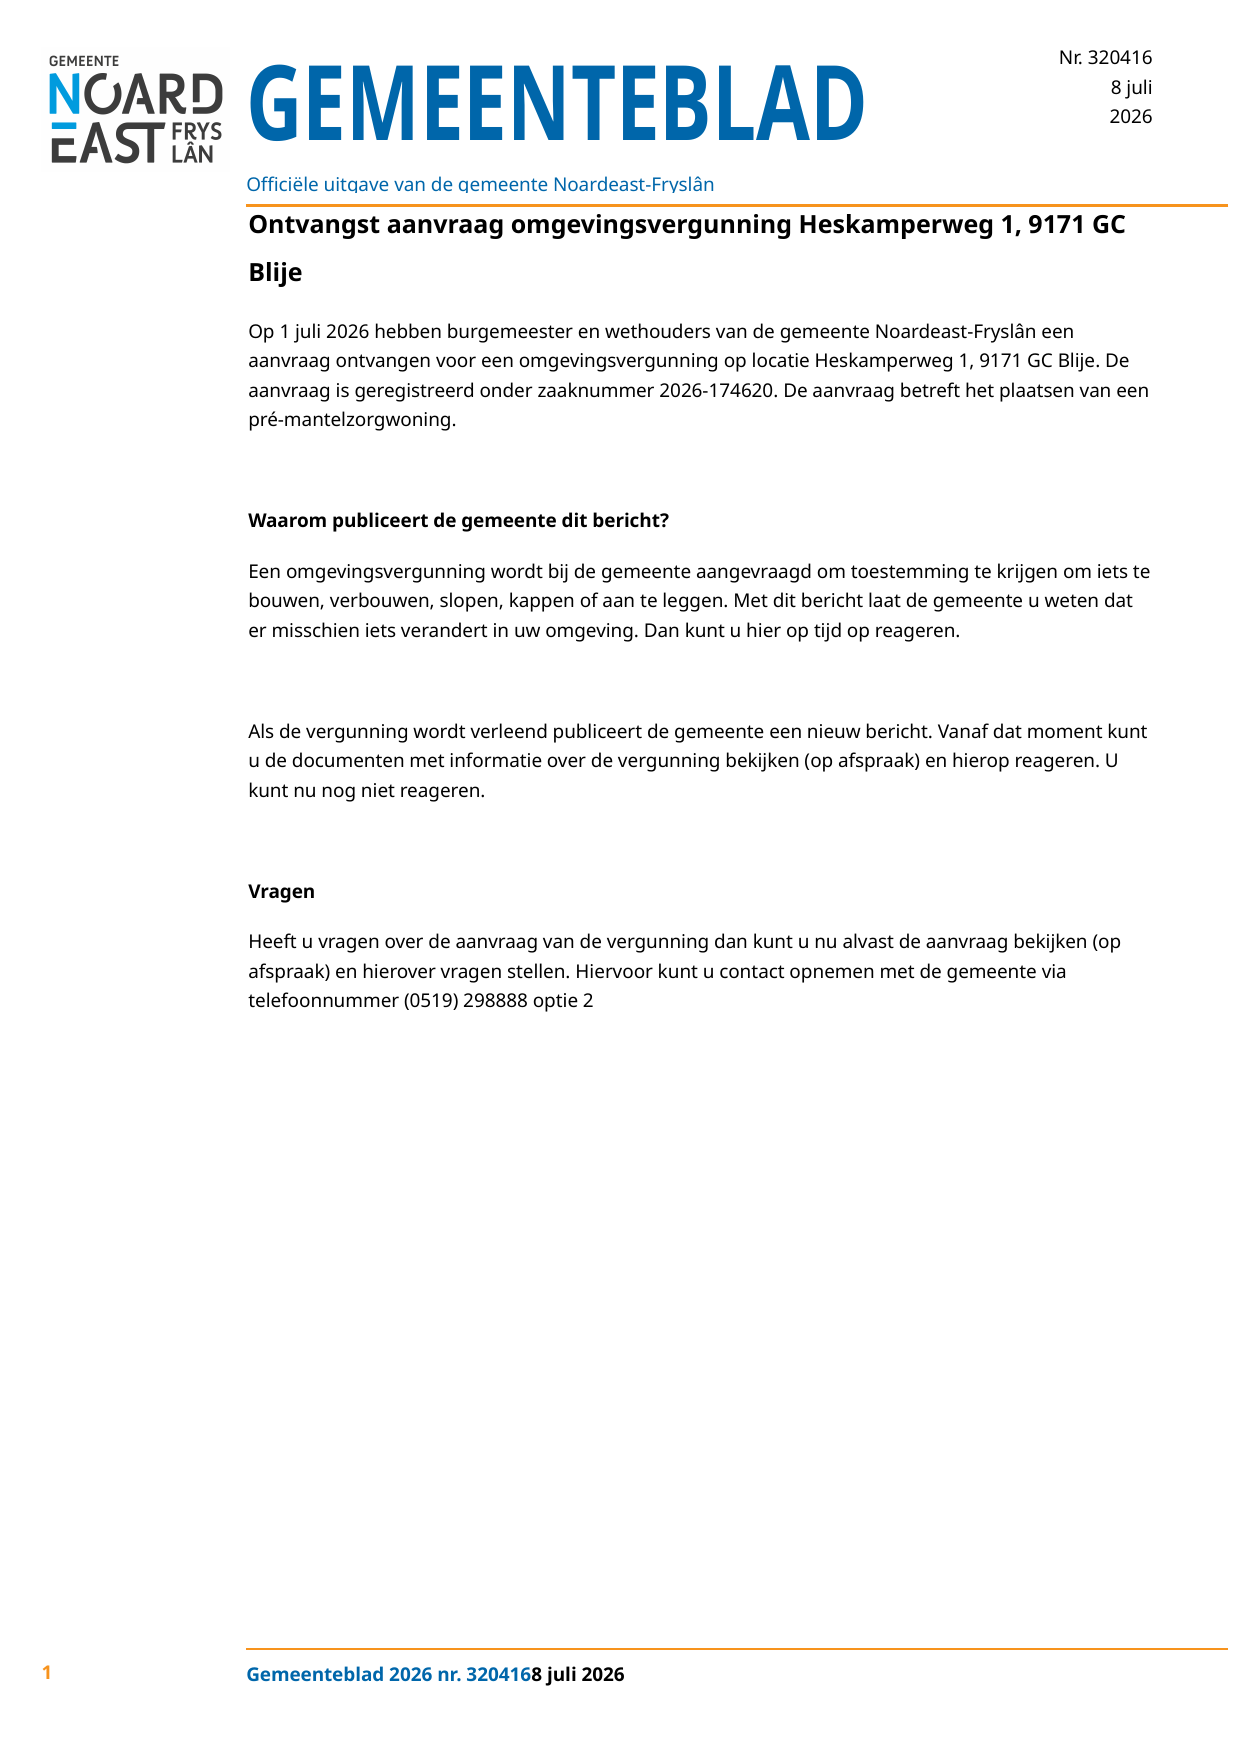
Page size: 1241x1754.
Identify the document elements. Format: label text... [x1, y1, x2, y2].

text Een omgevingsvergunning wordt bij de gemeente aangevraagd om toestemming te krijgen om iets te bouwen, verbouwen, slopen, kappen of aan te leggen. Met dit bericht laat de gemeente u weten dat er misschien iets verandert in uw omgeving. Dan kunt u hier op tijd op reageren. [248, 558, 1152, 643]
text Ontvangst aanvraag omgevingsvergunning Heskamperweg 1, 9171 GC Blije [248, 207, 1152, 288]
text Heeft u vragen over de aanvraag van de vergunning dan kunt u nu alvast de aanvraag bekijken (op afspraak) en hierover vragen stellen. Hiervoor kunt u contact opnemen met de gemeente via telefoonnummer (0519) 298888 optie 2 [248, 928, 1152, 1013]
text Vragen [248, 878, 1152, 904]
picture [41, 47, 231, 172]
text Als de vergunning wordt verleend publiceert de gemeente een nieuw bericht. Vanaf dat moment kunt u de documenten met informatie over de vergunning bekijken (op afspraak) en hierop reageren. U kunt nu nog niet reageren. [248, 718, 1152, 803]
text Waarom publiceert de gemeente dit bericht? [248, 507, 1152, 533]
text Op 1 juli 2026 hebben burgemeester en wethouders van de gemeente Noardeast-Fryslân een aanvraag ontvangen voor een omgevingsvergunning op locatie Heskamperweg 1, 9171 GC Blije. De aanvraag is geregistreerd onder zaaknummer 2026-174620. De aanvraag betreft het plaatsen van een pré-mantelzorgwoning. [248, 318, 1152, 432]
